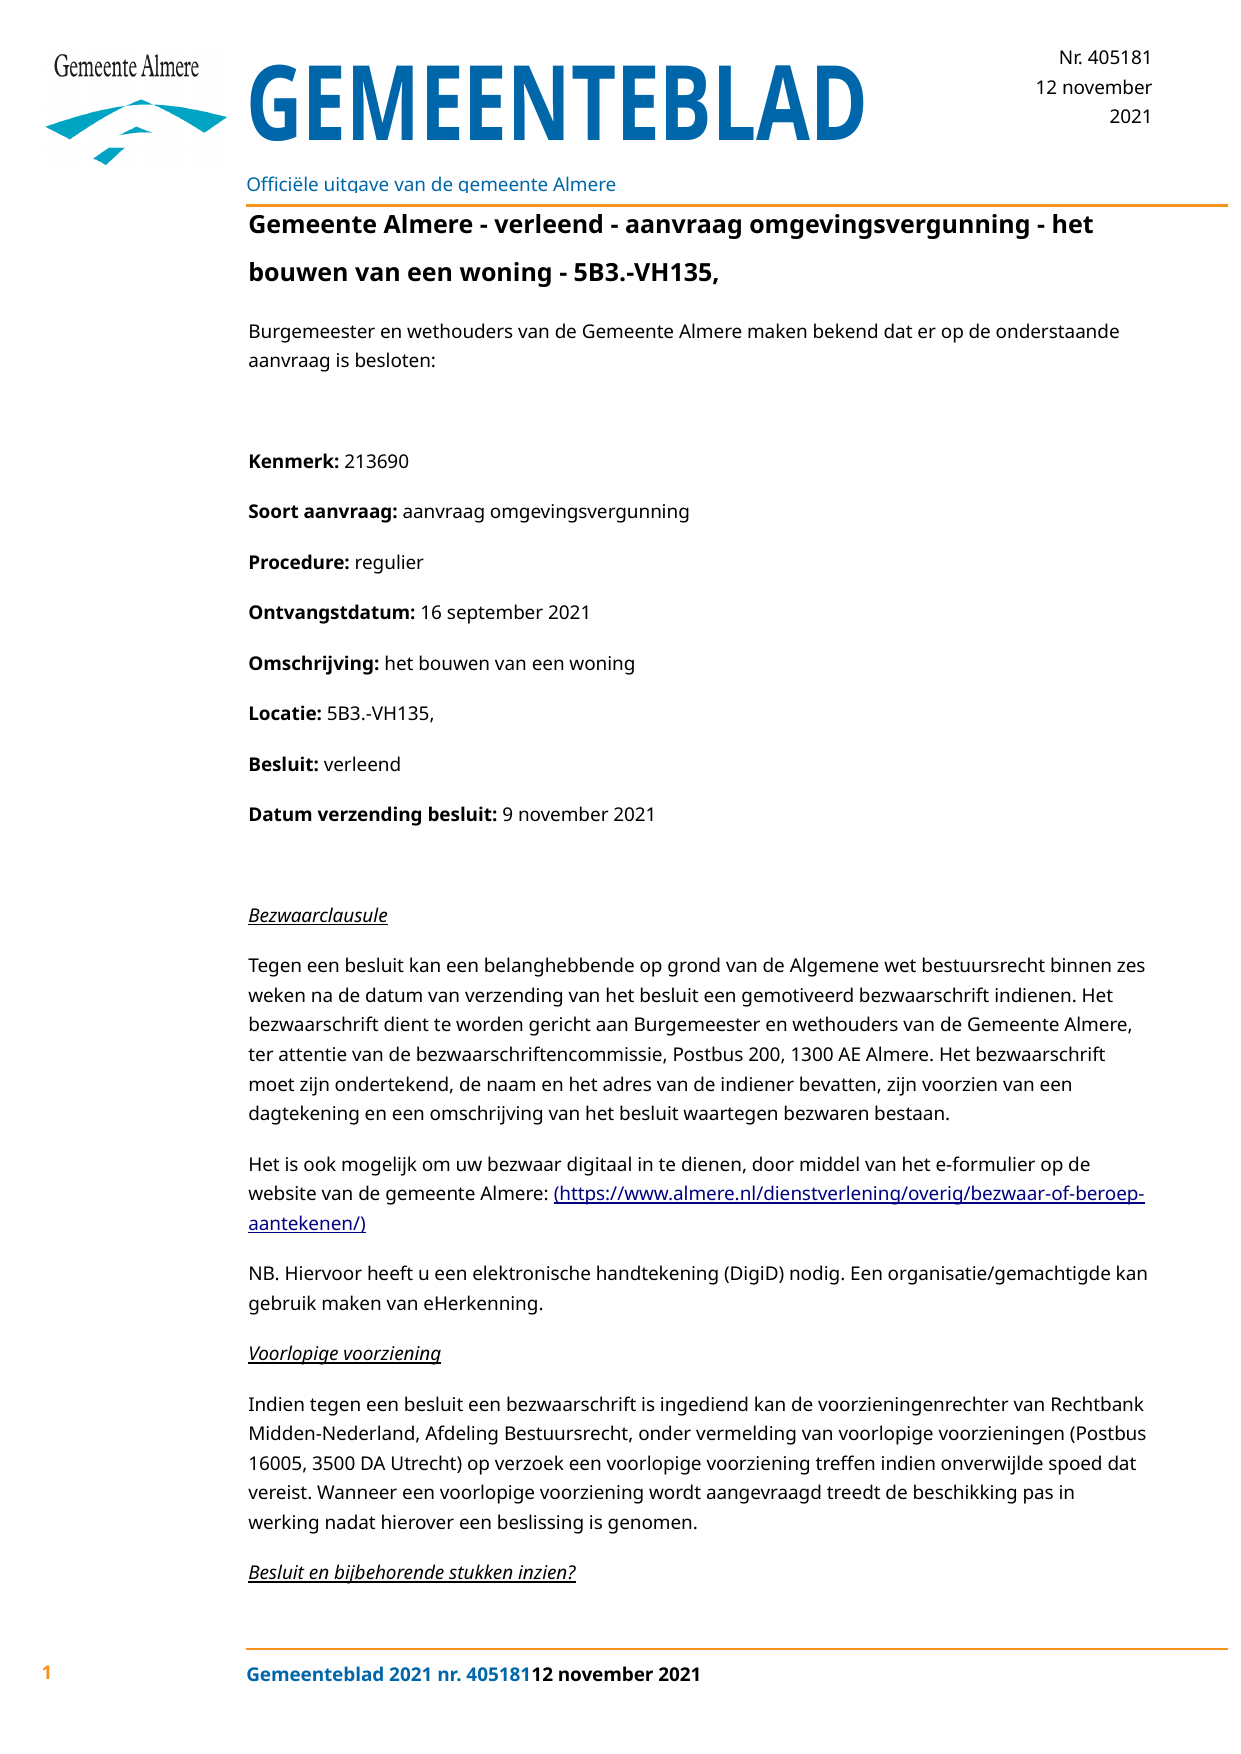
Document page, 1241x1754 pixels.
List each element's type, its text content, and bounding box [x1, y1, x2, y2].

text Bezwaarclausule [248, 902, 1152, 928]
text Indien tegen een besluit een bezwaarschrift is ingediend kan de voorzieningenrechter van Rechtbank Midden-Nederland, Afdeling Bestuursrecht, onder vermelding van voorlopige voorzieningen (Postbus 16005, 3500 DA Utrecht) op verzoek een voorlopige voorziening treffen indien onverwijlde spoed dat vereist. Wanneer een voorlopige voorziening wordt aangevraagd treedt de beschikking pas in werking nadat hierover een beslissing is genomen. [248, 1391, 1152, 1535]
text Soort aanvraag: aanvraag omgevingsvergunning [248, 499, 1152, 524]
text Datum verzending besluit: 9 november 2021 [248, 801, 1152, 827]
text Het is ook mogelijk om uw bezwaar digitaal in te dienen, door middel van het e-formulier op de website van de gemeente Almere: (https://www.almere.nl/dienstverlening/overig/bezwaar-of-beroep-aantekenen/) [248, 1151, 1152, 1236]
text Besluit en bijbehorende stukken inzien? [248, 1559, 1152, 1585]
text Procedure: regulier [248, 549, 1152, 575]
text Tegen een besluit kan een belanghebbende op grond van de Algemene wet bestuursrecht binnen zes weken na de datum van verzending van het besluit een gemotiveerd bezwaarschrift indienen. Het bezwaarschrift dient te worden gericht aan Burgemeester en wethouders van de Gemeente Almere, ter attentie van de bezwaarschriftencommissie, Postbus 200, 1300 AE Almere. Het bezwaarschrift moet zijn ondertekend, de naam en het adres van de indiener bevatten, zijn voorzien van een dagtekening en een omschrijving van het besluit waartegen bezwaren bestaan. [248, 952, 1152, 1126]
text Besluit: verleend [248, 751, 1152, 777]
text Omschrijving: het bouwen van een woning [248, 650, 1152, 676]
text Ontvangstdatum: 16 september 2021 [248, 599, 1152, 625]
text Voorlopige voorziening [248, 1340, 1152, 1366]
text NB. Hiervoor heeft u een elektronische handtekening (DigiD) nodig. Een organisatie/gemachtigde kan gebruik maken van eHerkenning. [248, 1260, 1152, 1316]
text Gemeente Almere - verleend - aanvraag omgevingsvergunning - het bouwen van een woning - 5B3.-VH135, [248, 207, 1152, 288]
text Locatie: 5B3.-VH135, [248, 700, 1152, 726]
text Kenmerk: 213690 [248, 448, 1152, 474]
picture [41, 47, 231, 172]
text Burgemeester en wethouders van de Gemeente Almere maken bekend dat er op de onderstaande aanvraag is besloten: [248, 318, 1152, 373]
